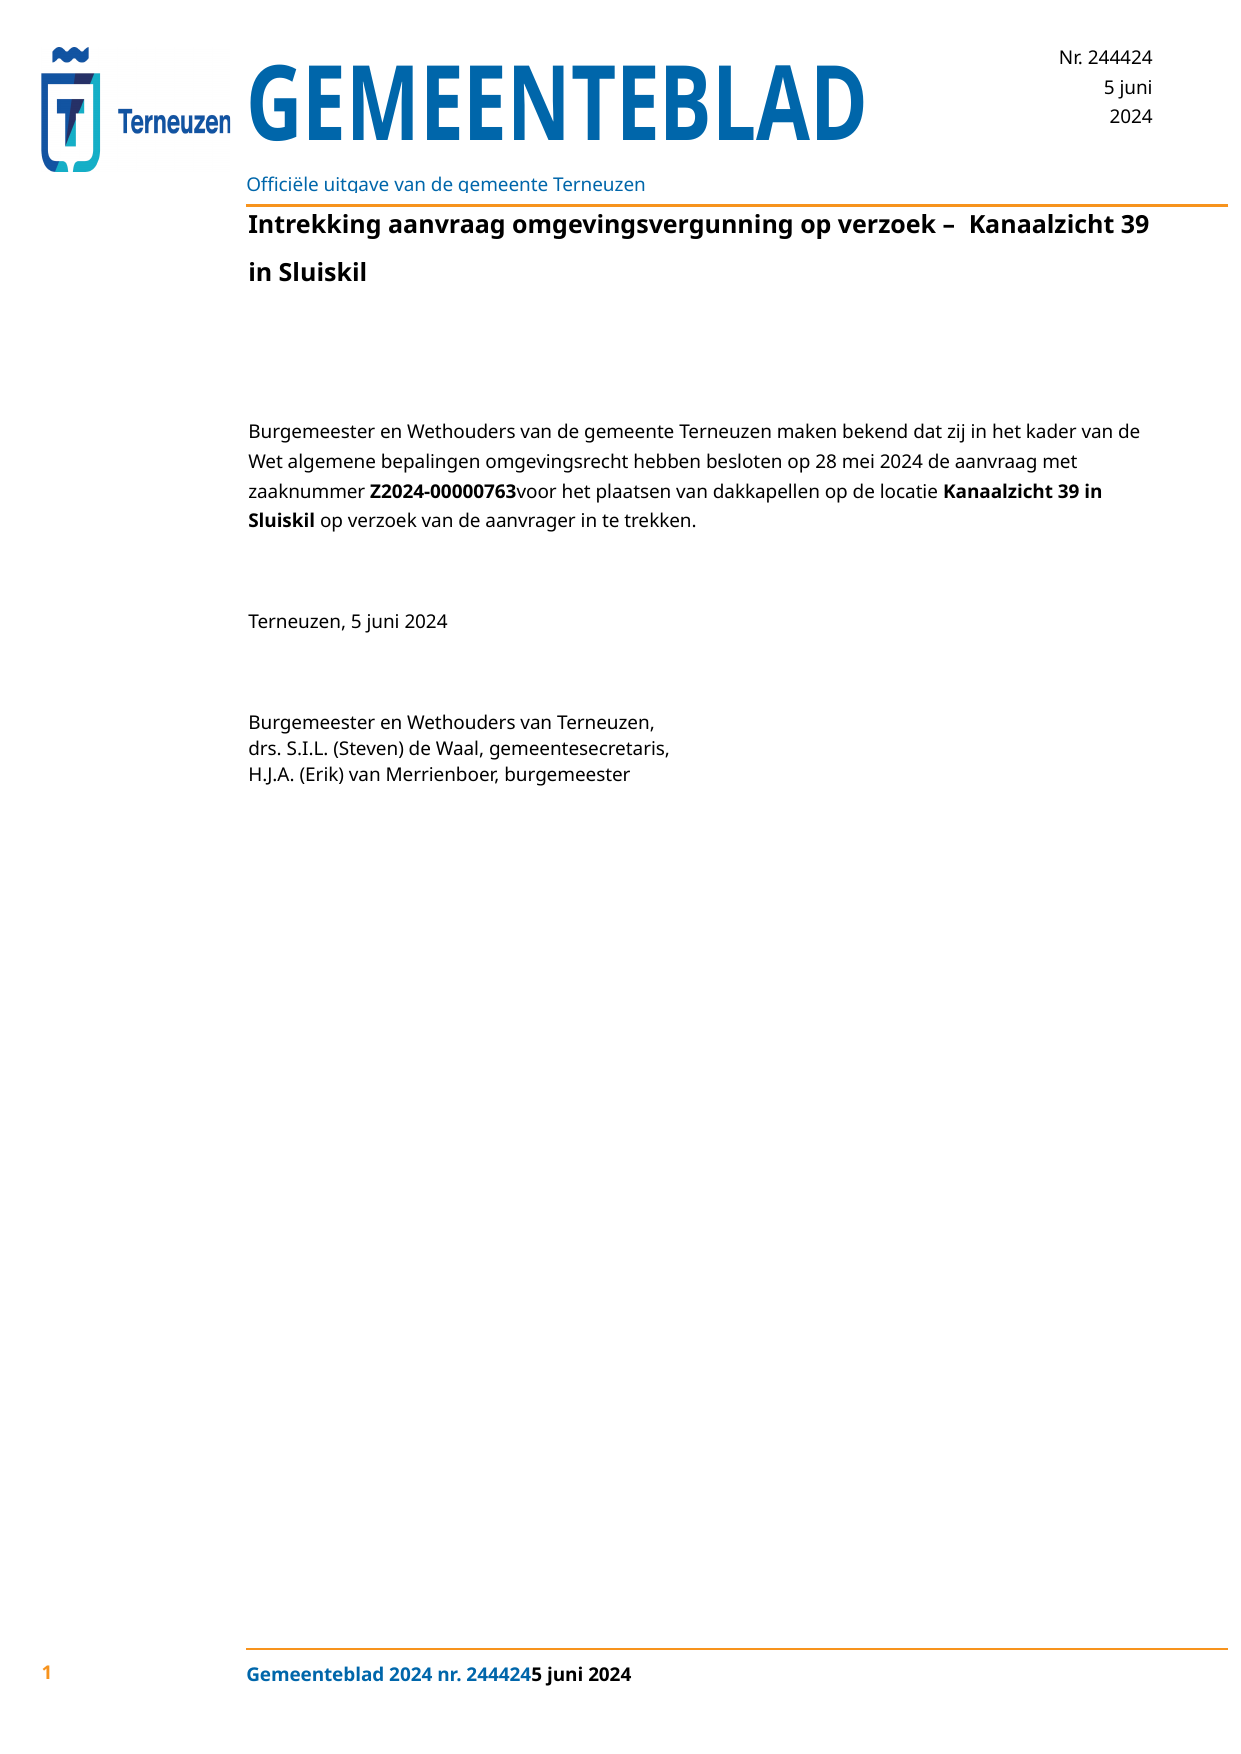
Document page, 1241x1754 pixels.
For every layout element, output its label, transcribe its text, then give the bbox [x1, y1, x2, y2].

table_cell [700, 786, 1152, 812]
text Burgemeester en Wethouders van de gemeente Terneuzen maken bekend dat zij in het kader van de Wet algemene bepalingen omgevingsrecht hebben besloten op 28 mei 2024 de aanvraag met zaaknummer Z2024-00000763voor het plaatsen van dakkapellen op de locatie Kanaalzicht 39 in Sluiskil op verzoek van de aanvrager in te trekken. [248, 419, 1152, 533]
table_cell [700, 735, 1152, 761]
table_header Burgemeester en Wethouders van Terneuzen, [248, 709, 1152, 735]
text Terneuzen, 5 juni 2024 [248, 608, 1152, 634]
picture [41, 47, 231, 172]
table_cell drs. S.I.L. (Steven) de Waal, gemeentesecretaris, [248, 735, 700, 761]
table_cell H.J.A. (Erik) van Merrienboer, burgemeester [248, 761, 1152, 786]
text Intrekking aanvraag omgevingsvergunning op verzoek – Kanaalzicht 39 in Sluiskil [248, 207, 1152, 288]
table_cell [248, 786, 700, 812]
